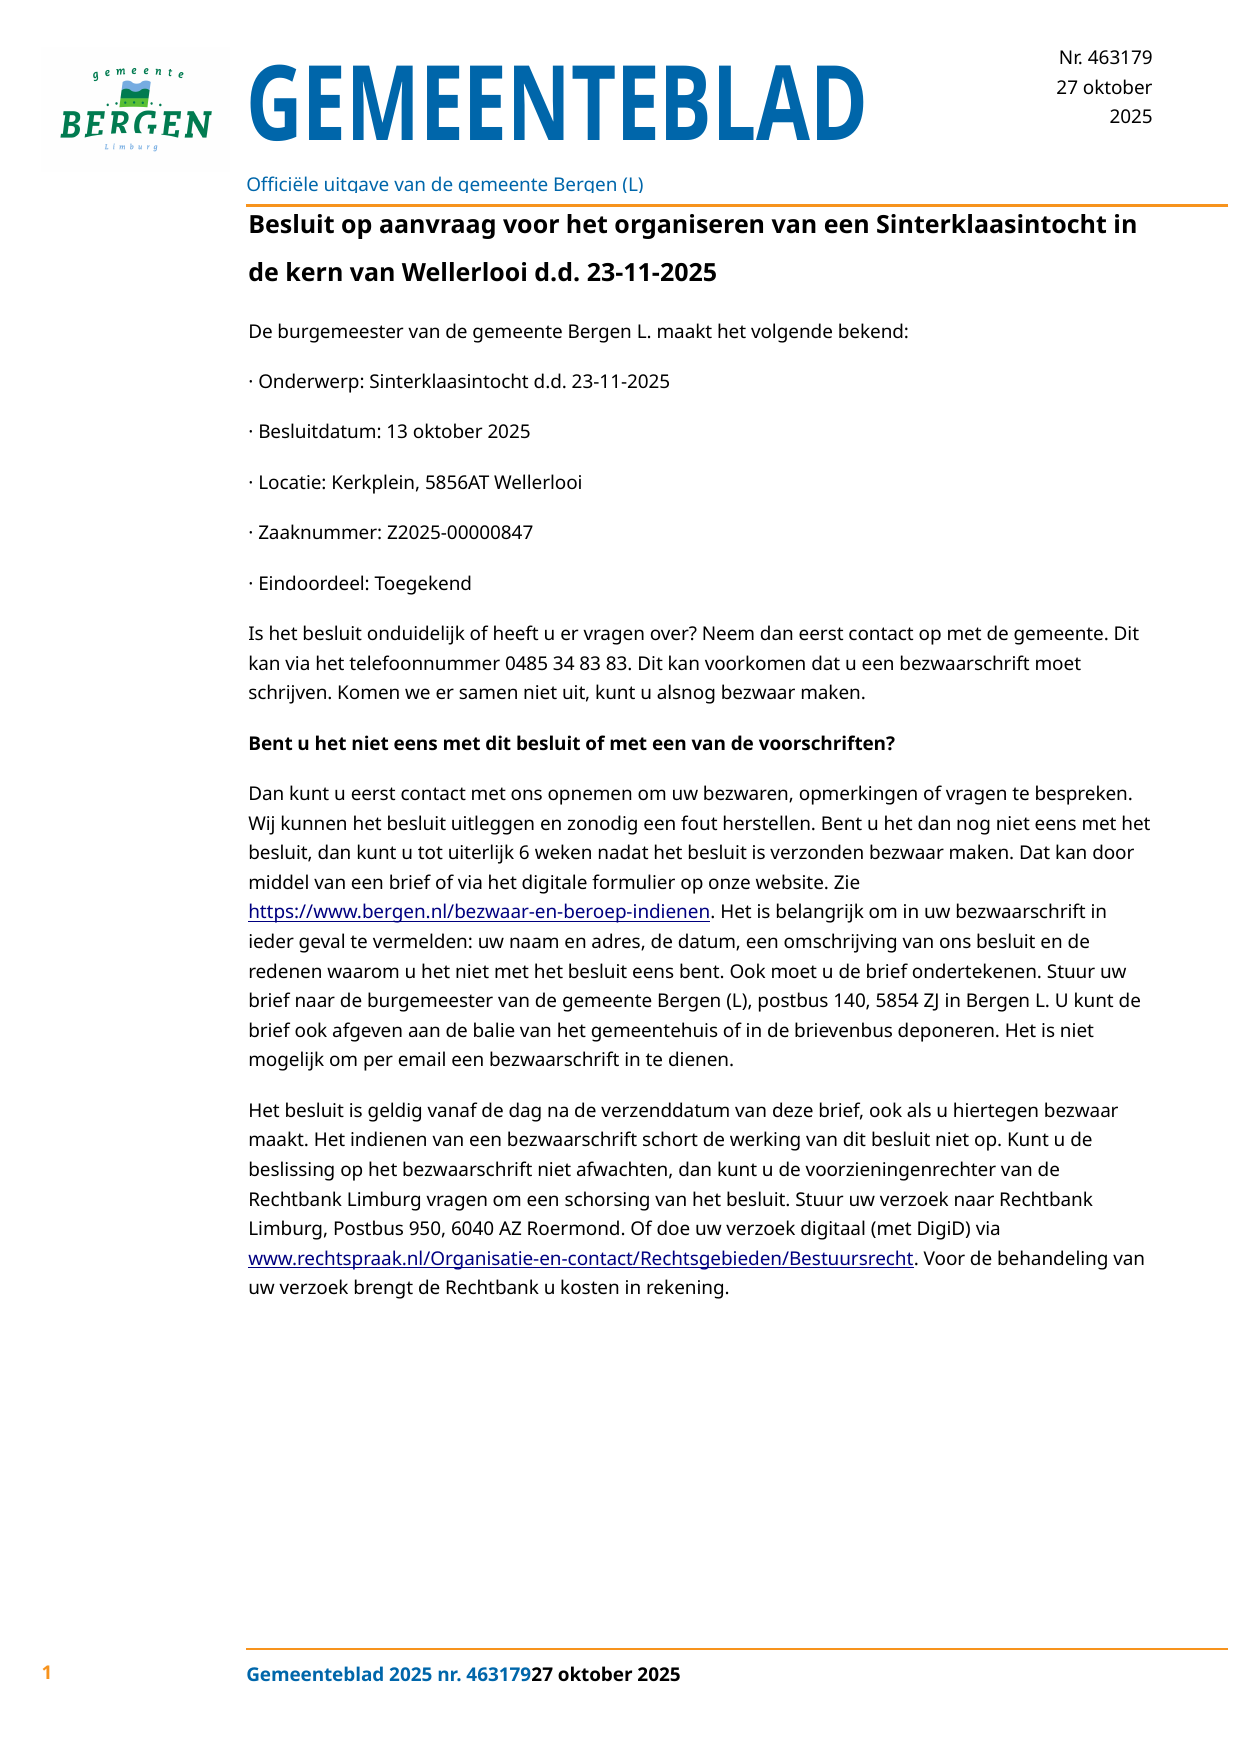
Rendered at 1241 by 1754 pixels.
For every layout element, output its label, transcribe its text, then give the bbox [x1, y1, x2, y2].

text Bent u het niet eens met dit besluit of met een van de voorschriften? [248, 730, 1152, 756]
text · Onderwerp: Sinterklaasintocht d.d. 23-11-2025 [248, 368, 1152, 394]
text · Locatie: Kerkplein, 5856AT Wellerlooi [248, 469, 1152, 495]
text Besluit op aanvraag voor het organiseren van een Sinterklaasintocht in de kern van Wellerlooi d.d. 23-11-2025 [248, 207, 1152, 288]
text Is het besluit onduidelijk of heeft u er vragen over? Neem dan eerst contact op met de gemeente. Dit kan via het telefoonnummer 0485 34 83 83. Dit kan voorkomen dat u een bezwaarschrift moet schrijven. Komen we er samen niet uit, kunt u alsnog bezwaar maken. [248, 620, 1152, 705]
picture [41, 47, 231, 172]
text · Eindoordeel: Toegekend [248, 570, 1152, 596]
text · Zaaknummer: Z2025-00000847 [248, 519, 1152, 545]
text Dan kunt u eerst contact met ons opnemen om uw bezwaren, opmerkingen of vragen te bespreken. Wij kunnen het besluit uitleggen en zonodig een fout herstellen. Bent u het dan nog niet eens met het besluit, dan kunt u tot uiterlijk 6 weken nadat het besluit is verzonden bezwaar maken. Dat kan door middel van een brief of via het digitale formulier op onze website. Zie https://www.bergen.nl/bezwaar-en-beroep-indienen. Het is belangrijk om in uw bezwaarschrift in ieder geval te vermelden: uw naam en adres, de datum, een omschrijving van ons besluit en de redenen waarom u het niet met het besluit eens bent. Ook moet u de brief ondertekenen. Stuur uw brief naar de burgemeester van de gemeente Bergen (L), postbus 140, 5854 ZJ in Bergen L. U kunt de brief ook afgeven aan de balie van het gemeentehuis of in de brievenbus deponeren. Het is niet mogelijk om per email een bezwaarschrift in te dienen. [248, 780, 1152, 1072]
text · Besluitdatum: 13 oktober 2025 [248, 419, 1152, 444]
text De burgemeester van de gemeente Bergen L. maakt het volgende bekend: [248, 318, 1152, 344]
text Het besluit is geldig vanaf de dag na de verzenddatum van deze brief, ook als u hiertegen bezwaar maakt. Het indienen van een bezwaarschrift schort de werking van dit besluit niet op. Kunt u de beslissing op het bezwaarschrift niet afwachten, dan kunt u de voorzieningenrechter van de Rechtbank Limburg vragen om een schorsing van het besluit. Stuur uw verzoek naar Rechtbank Limburg, Postbus 950, 6040 AZ Roermond. Of doe uw verzoek digitaal (met DigiD) via www.rechtspraak.nl/Organisatie-en-contact/Rechtsgebieden/Bestuursrecht. Voor de behandeling van uw verzoek brengt de Rechtbank u kosten in rekening. [248, 1097, 1152, 1300]
